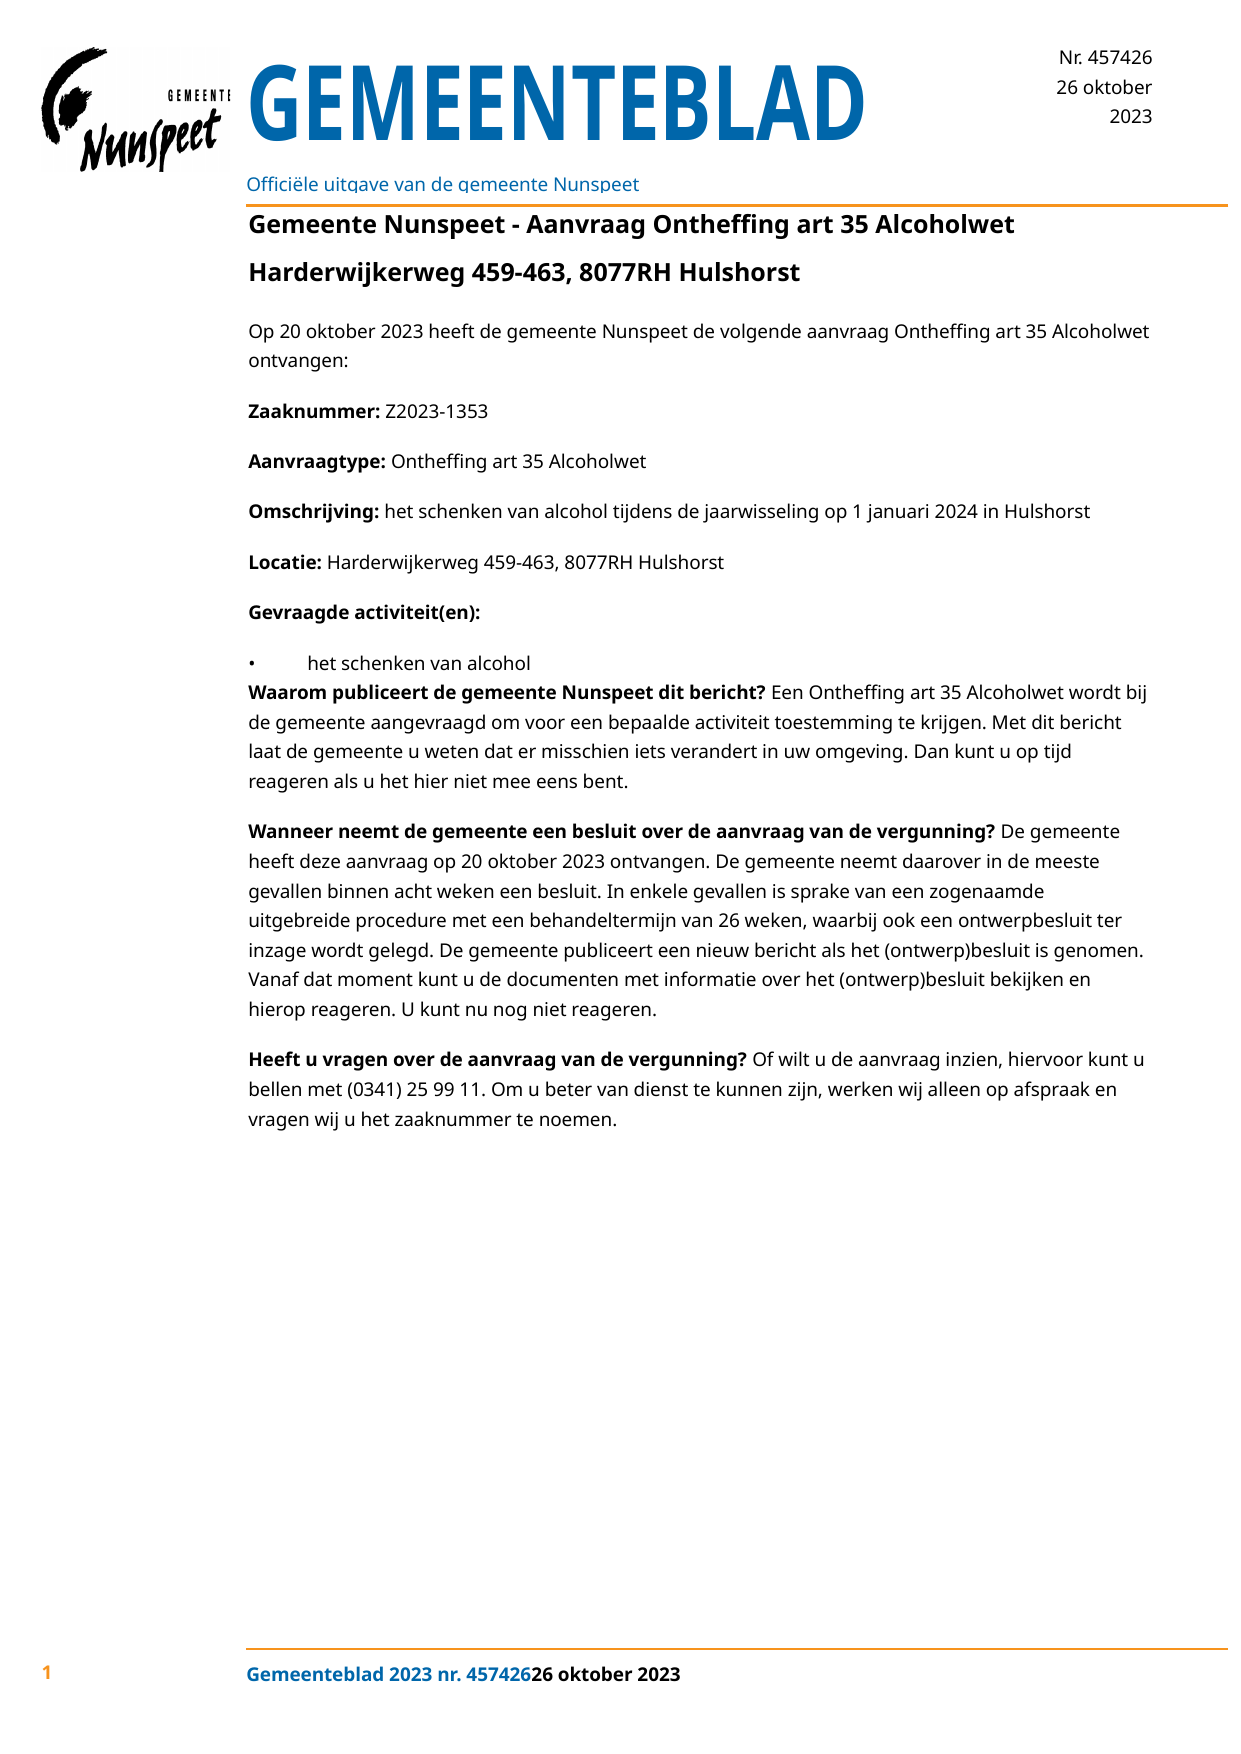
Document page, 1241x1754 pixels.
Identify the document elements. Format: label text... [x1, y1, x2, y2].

text Omschrijving: het schenken van alcohol tijdens de jaarwisseling op 1 januari 2024 in Hulshorst [248, 499, 1152, 524]
text Aanvraagtype: Ontheffing art 35 Alcoholwet [248, 448, 1152, 474]
text Gemeente Nunspeet - Aanvraag Ontheffing art 35 Alcoholwet Harderwijkerweg 459-463, 8077RH Hulshorst [248, 207, 1152, 288]
text Gevraagde activiteit(en): [248, 599, 1152, 625]
text Heeft u vragen over de aanvraag van de vergunning? Of wilt u de aanvraag inzien, hiervoor kunt u bellen met (0341) 25 99 11. Om u beter van dienst te kunnen zijn, werken wij alleen op afspraak en vragen wij u het zaaknummer te noemen. [248, 1047, 1152, 1132]
picture [41, 47, 231, 172]
list het schenken van alcohol [248, 650, 1152, 676]
text Zaaknummer: Z2023-1353 [248, 398, 1152, 424]
text Locatie: Harderwijkerweg 459-463, 8077RH Hulshorst [248, 549, 1152, 575]
text Waarom publiceert de gemeente Nunspeet dit bericht? Een Ontheffing art 35 Alcoholwet wordt bij de gemeente aangevraagd om voor een bepaalde activiteit toestemming te krijgen. Met dit bericht laat de gemeente u weten dat er misschien iets verandert in uw omgeving. Dan kunt u op tijd reageren als u het hier niet mee eens bent. [248, 679, 1152, 794]
text Wanneer neemt de gemeente een besluit over de aanvraag van de vergunning? De gemeente heeft deze aanvraag op 20 oktober 2023 ontvangen. De gemeente neemt daarover in de meeste gevallen binnen acht weken een besluit. In enkele gevallen is sprake van een zogenaamde uitgebreide procedure met een behandeltermijn van 26 weken, waarbij ook een ontwerpbesluit ter inzage wordt gelegd. De gemeente publiceert een nieuw bericht als het (ontwerp)besluit is genomen. Vanaf dat moment kunt u de documenten met informatie over het (ontwerp)besluit bekijken en hierop reageren. U kunt nu nog niet reageren. [248, 819, 1152, 1022]
text Op 20 oktober 2023 heeft de gemeente Nunspeet de volgende aanvraag Ontheffing art 35 Alcoholwet ontvangen: [248, 318, 1152, 373]
